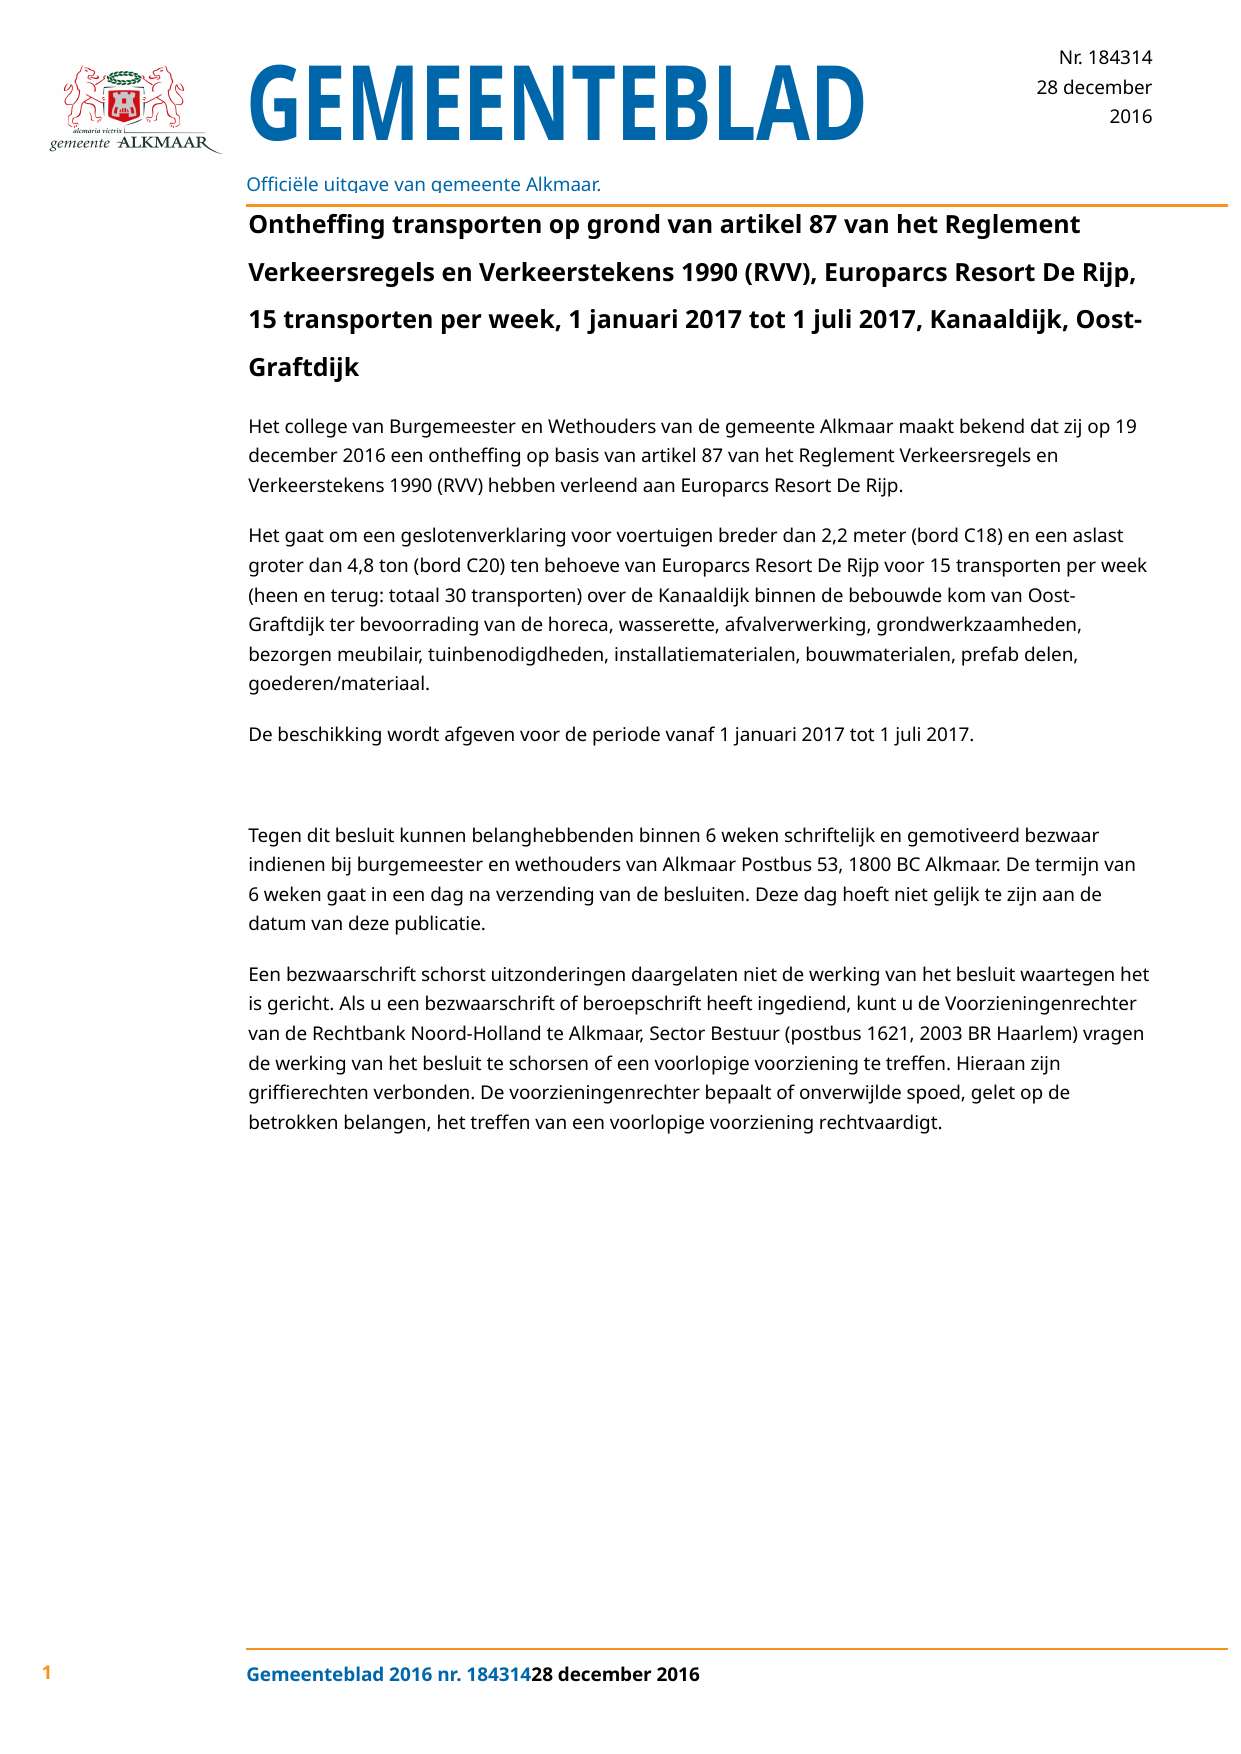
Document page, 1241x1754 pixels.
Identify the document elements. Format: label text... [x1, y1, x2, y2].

text Het college van Burgemeester en Wethouders van de gemeente Alkmaar maakt bekend dat zij op 19 december 2016 een ontheffing op basis van artikel 87 van het Reglement Verkeersregels en Verkeerstekens 1990 (RVV) hebben verleend aan Europarcs Resort De Rijp. [248, 413, 1152, 498]
text Ontheffing transporten op grond van artikel 87 van het Reglement Verkeersregels en Verkeerstekens 1990 (RVV), Europarcs Resort De Rijp, 15 transporten per week, 1 januari 2017 tot 1 juli 2017, Kanaaldijk, Oost-Graftdijk [248, 207, 1152, 384]
picture [41, 47, 231, 172]
text Het gaat om een geslotenverklaring voor voertuigen breder dan 2,2 meter (bord C18) en een aslast groter dan 4,8 ton (bord C20) ten behoeve van Europarcs Resort De Rijp voor 15 transporten per week (heen en terug: totaal 30 transporten) over de Kanaaldijk binnen de bebouwde kom van Oost-Graftdijk ter bevoorrading van de horeca, wasserette, afvalverwerking, grondwerkzaamheden, bezorgen meubilair, tuinbenodigdheden, installatiematerialen, bouwmaterialen, prefab delen, goederen/materiaal. [248, 523, 1152, 696]
text De beschikking wordt afgeven voor de periode vanaf 1 januari 2017 tot 1 juli 2017. [248, 721, 1152, 747]
text Een bezwaarschrift schorst uitzonderingen daargelaten niet de werking van het besluit waartegen het is gericht. Als u een bezwaarschrift of beroepschrift heeft ingediend, kunt u de Voorzieningenrechter van de Rechtbank Noord-Holland te Alkmaar, Sector Bestuur (postbus 1621, 2003 BR Haarlem) vragen de werking van het besluit te schorsen of een voorlopige voorziening te treffen. Hieraan zijn griffierechten verbonden. De voorzieningenrechter bepaalt of onverwijlde spoed, gelet op de betrokken belangen, het treffen van een voorlopige voorziening rechtvaardigt. [248, 961, 1152, 1135]
text Tegen dit besluit kunnen belanghebbenden binnen 6 weken schriftelijk en gemotiveerd bezwaar indienen bij burgemeester en wethouders van Alkmaar Postbus 53, 1800 BC Alkmaar. De termijn van 6 weken gaat in een dag na verzending van de besluiten. Deze dag hoeft niet gelijk te zijn aan de datum van deze publicatie. [248, 822, 1152, 936]
